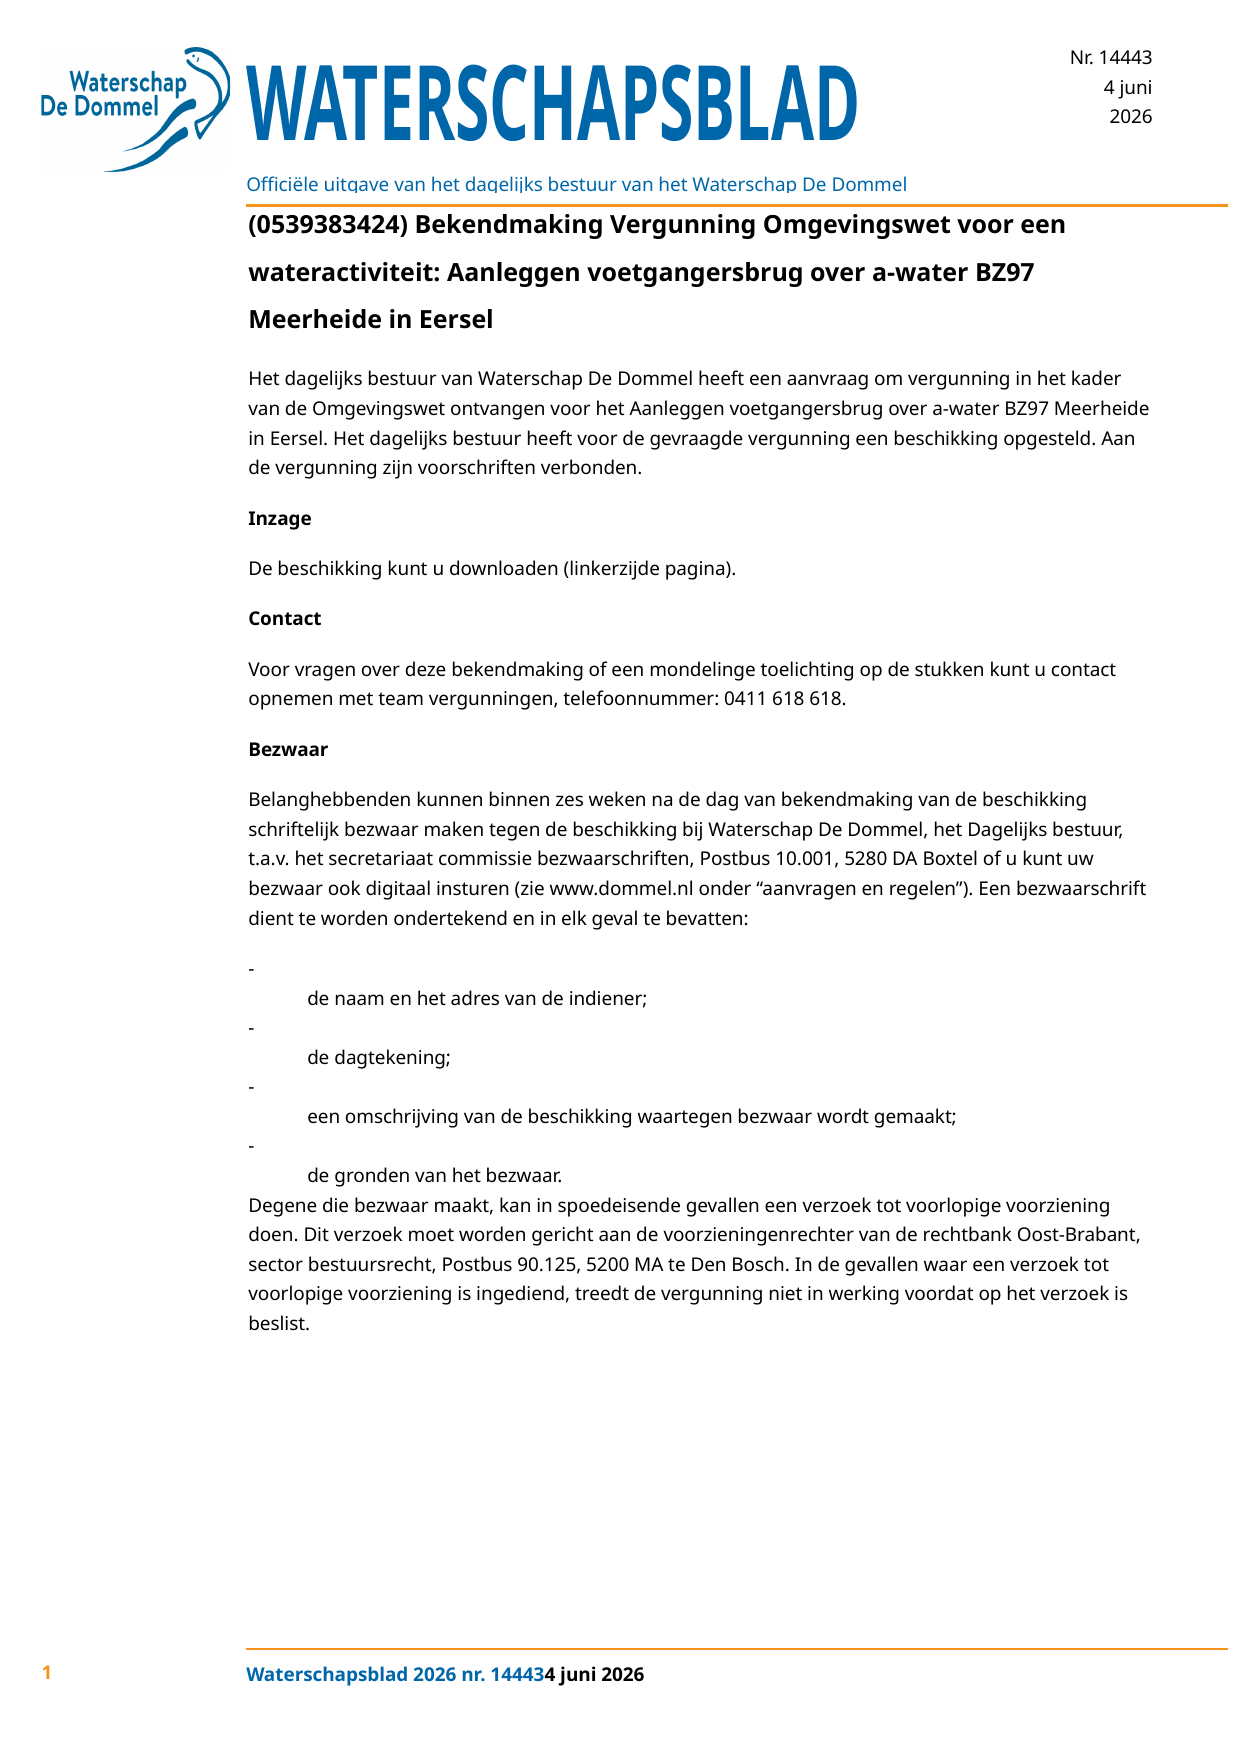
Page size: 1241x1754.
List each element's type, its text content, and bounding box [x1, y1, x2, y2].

picture [41, 47, 231, 172]
picture [198, 118, 210, 131]
list de naam en het adres van de indiener; [248, 985, 1152, 1010]
text Het dagelijks bestuur van Waterschap De Dommel heeft een aanvraag om vergunning in het kader van de Omgevingswet ontvangen voor het Aanleggen voetgangersbrug over a-water BZ97 Meerheide in Eersel. Het dagelijks bestuur heeft voor de gevraagde vergunning een beschikking opgesteld. Aan de vergunning zijn voorschriften verbonden. [248, 366, 1152, 480]
list de dagtekening; [248, 1044, 1152, 1069]
text Belanghebbenden kunnen binnen zes weken na de dag van bekendmaking van de beschikking schriftelijk bezwaar maken tegen de beschikking bij Waterschap De Dommel, het Dagelijks bestuur, t.a.v. het secretariaat commissie bezwaarschriften, Postbus 10.001, 5280 DA Boxtel of u kunt uw bezwaar ook digitaal insturen (zie www.dommel.nl onder “aanvragen en regelen”). Een bezwaarschrift dient te worden ondertekend en in elk geval te bevatten: [248, 786, 1152, 930]
text Voor vragen over deze bekendmaking of een mondelinge toelichting op de stukken kunt u contact opnemen met team vergunningen, telefoonnummer: 0411 618 618. [248, 656, 1152, 711]
text Contact [248, 606, 1152, 631]
text Inzage [248, 505, 1152, 530]
list een omschrijving van de beschikking waartegen bezwaar wordt gemaakt; [248, 1103, 1152, 1129]
text (0539383424) Bekendmaking Vergunning Omgevingswet voor een wateractiviteit: Aanleggen voetgangersbrug over a-water BZ97 Meerheide in Eersel [248, 207, 1152, 336]
list de gronden van het bezwaar. [248, 1162, 1152, 1188]
picture [45, 99, 51, 111]
text Bezwaar [248, 736, 1152, 762]
picture [204, 47, 231, 76]
text De beschikking kunt u downloaden (linkerzijde pagina). [248, 555, 1152, 581]
text Degene die bezwaar maakt, kan in spoedeisende gevallen een verzoek tot voorlopige voorziening doen. Dit verzoek moet worden gericht aan de voorzieningenrechter van de rechtbank Oost-Brabant, sector bestuursrecht, Postbus 90.125, 5200 MA te Den Bosch. In de gevallen waar een verzoek tot voorlopige voorziening is ingediend, treedt de vergunning niet in werking voordat op het verzoek is beslist. [248, 1192, 1152, 1336]
